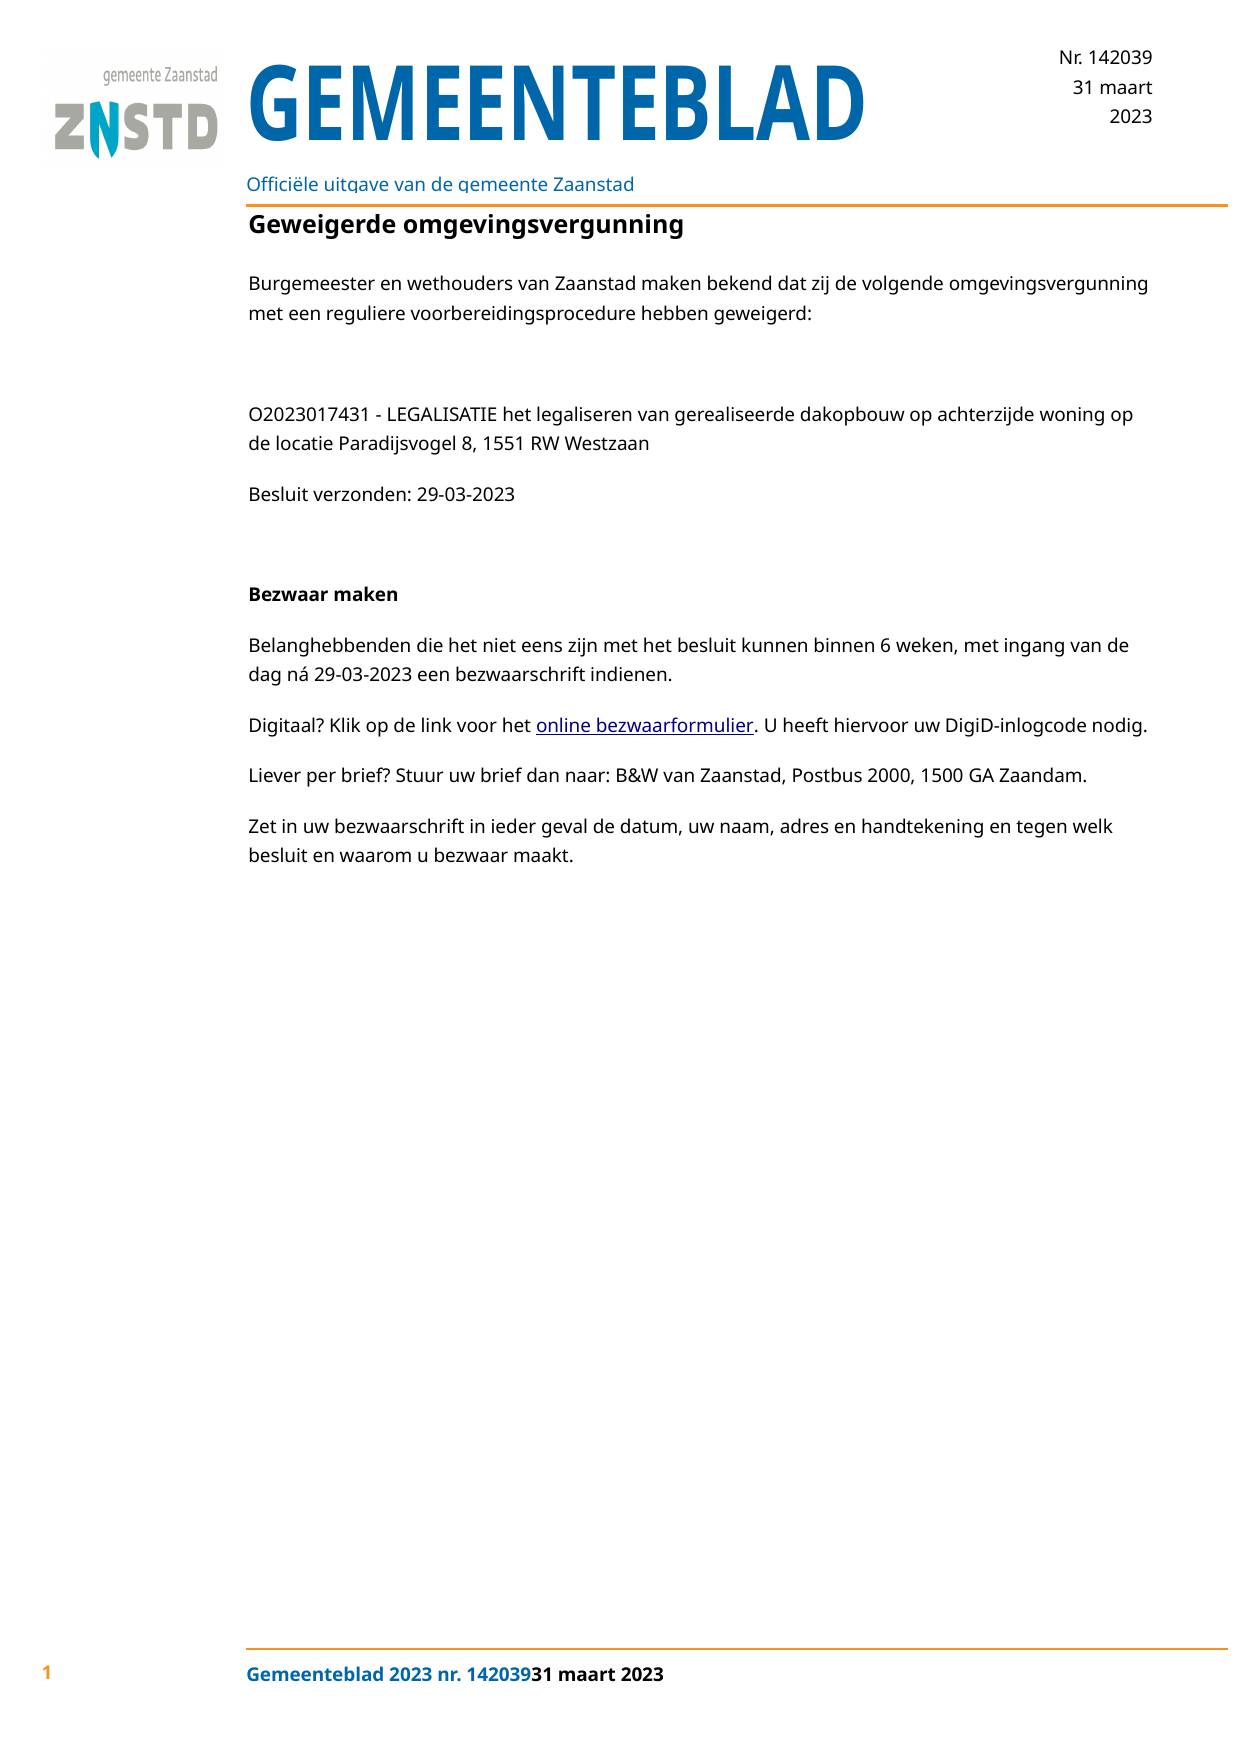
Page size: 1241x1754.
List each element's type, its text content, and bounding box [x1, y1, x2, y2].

picture [41, 47, 231, 172]
text Burgemeester en wethouders van Zaanstad maken bekend dat zij de volgende omgevingsvergunning met een reguliere voorbereidingsprocedure hebben geweigerd: [248, 270, 1152, 326]
text Zet in uw bezwaarschrift in ieder geval de datum, uw naam, adres en handtekening en tegen welk besluit en waarom u bezwaar maakt. [248, 813, 1152, 868]
text Belanghebbenden die het niet eens zijn met het besluit kunnen binnen 6 weken, met ingang van de dag ná 29-03-2023 een bezwaarschrift indienen. [248, 632, 1152, 687]
text Bezwaar maken [248, 582, 1152, 607]
text O2023017431 - LEGALISATIE het legaliseren van gerealiseerde dakopbouw op achterzijde woning op de locatie Paradijsvogel 8, 1551 RW Westzaan [248, 401, 1152, 456]
text Digitaal? Klik op de link voor het online bezwaarformulier. U heeft hiervoor uw DigiD-inlogcode nodig. [248, 712, 1152, 738]
text Liever per brief? Stuur uw brief dan naar: B&W van Zaanstad, Postbus 2000, 1500 GA Zaandam. [248, 762, 1152, 788]
text Besluit verzonden: 29-03-2023 [248, 481, 1152, 506]
text Geweigerde omgevingsvergunning [248, 207, 1152, 241]
